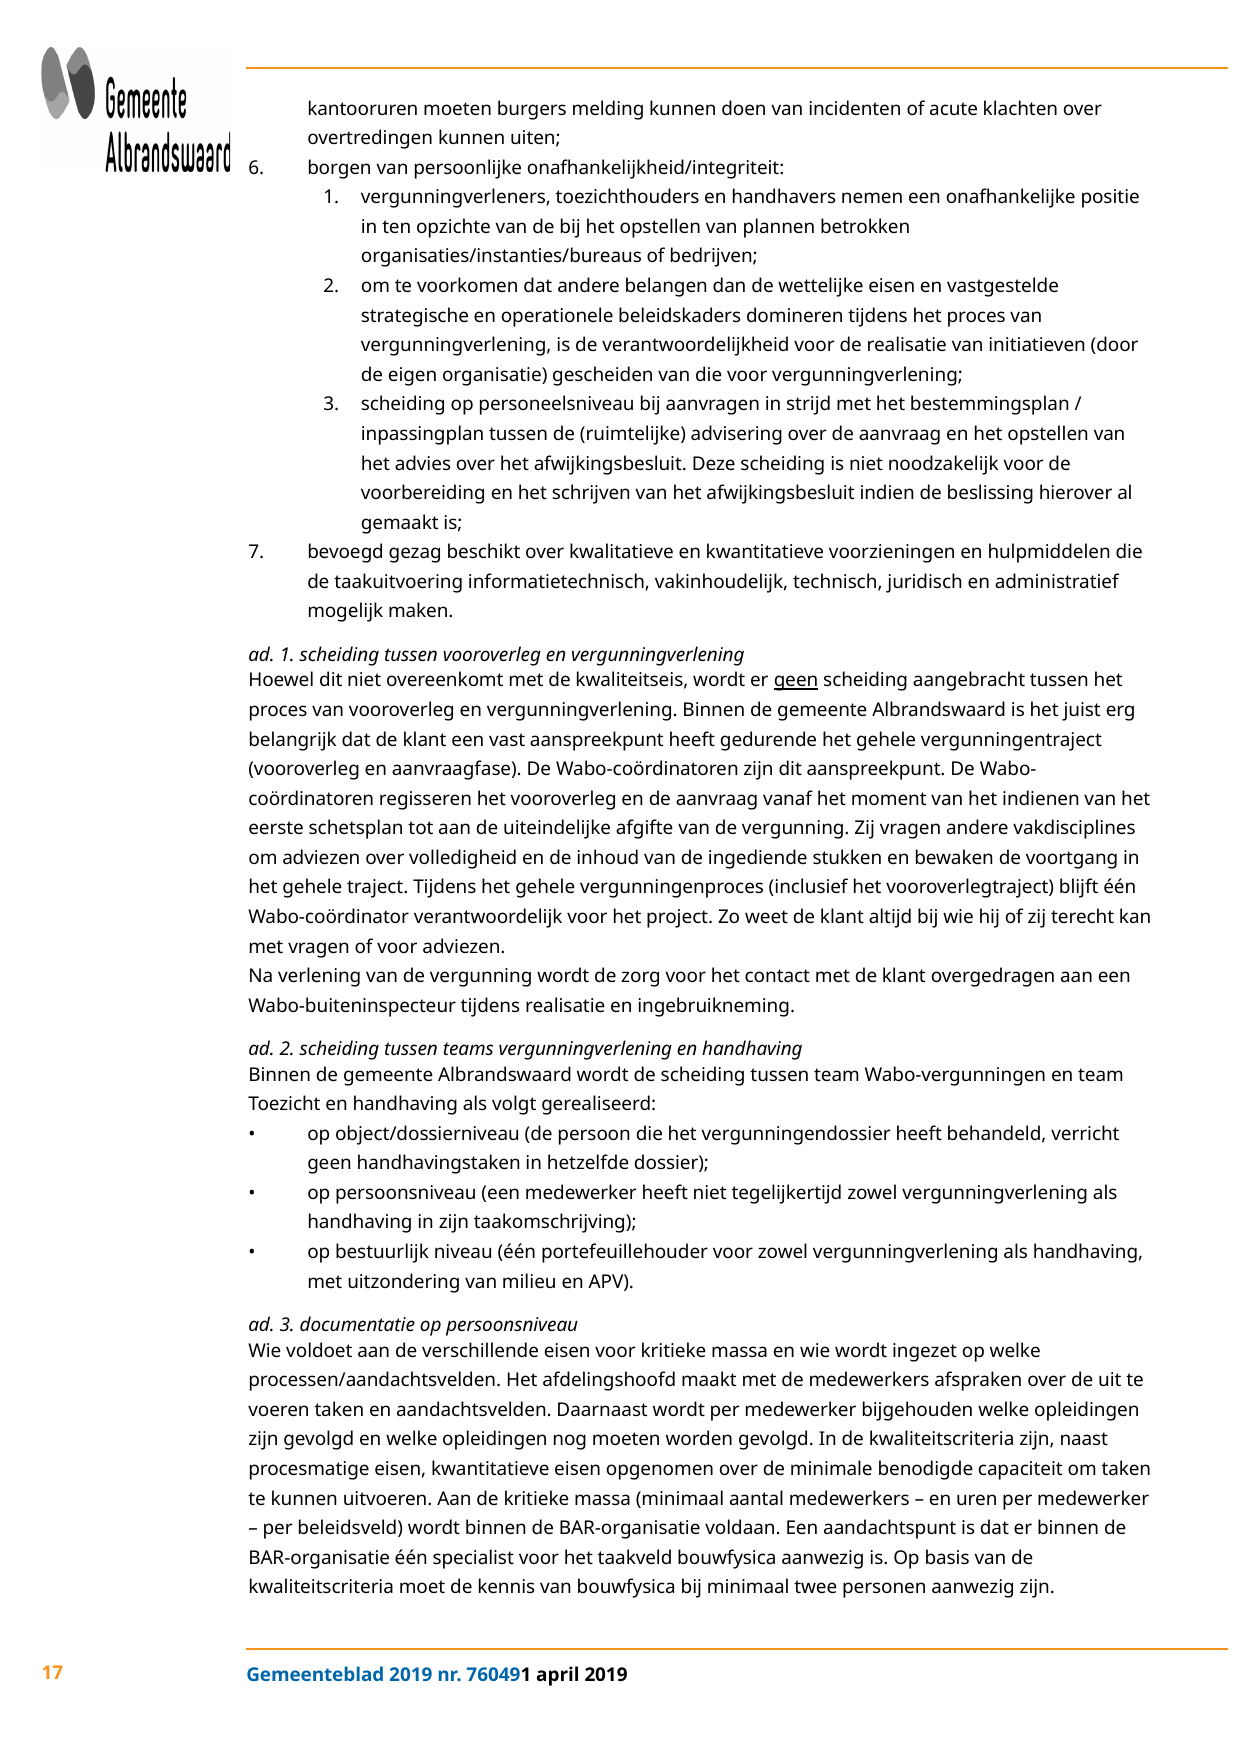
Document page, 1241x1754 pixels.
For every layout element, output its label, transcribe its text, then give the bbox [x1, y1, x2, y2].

text ad. 1. scheiding tussen vooroverleg en vergunningverlening [248, 641, 1152, 667]
list bevoegd gezag beschikt over kwalitatieve en kwantitatieve voorzieningen en hulpmiddelen die de taakuitvoering informatietechnisch, vakinhoudelijk, technisch, juridisch en administratief mogelijk maken. [248, 538, 1152, 623]
text Na verlening van de vergunning wordt de zorg voor het contact met de klant overgedragen aan een Wabo-buiteninspecteur tijdens realisatie en ingebruikneming. [248, 962, 1152, 1018]
text Hoewel dit niet overeenkomt met de kwaliteitseis, wordt er geen scheiding aangebracht tussen het proces van vooroverleg en vergunningverlening. Binnen de gemeente Albrandswaard is het juist erg belangrijk dat de klant een vast aanspreekpunt heeft gedurende het gehele vergunningentraject (vooroverleg en aanvraagfase). De Wabo-coördinatoren zijn dit aanspreekpunt. De Wabo-coördinatoren regisseren het vooroverleg en de aanvraag vanaf het moment van het indienen van het eerste schetsplan tot aan de uiteindelijke afgifte van de vergunning. Zij vragen andere vakdisciplines om adviezen over volledigheid en de inhoud van de ingediende stukken en bewaken de voortgang in het gehele traject. Tijdens het gehele vergunningenproces (inclusief het vooroverlegtraject) blijft één Wabo-coördinator verantwoordelijk voor het project. Zo weet de klant altijd bij wie hij of zij terecht kan met vragen of voor adviezen. [248, 667, 1152, 958]
list op object/dossierniveau (de persoon die het vergunningendossier heeft behandeld, verricht geen handhavingstaken in hetzelfde dossier); [248, 1120, 1152, 1175]
list borgen van persoonlijke onafhankelijkheid/integriteit: [248, 154, 1152, 180]
text ad. 2. scheiding tussen teams vergunningverlening en handhaving [248, 1035, 1152, 1061]
list kantooruren moeten burgers melding kunnen doen van incidenten of acute klachten over overtredingen kunnen uiten; [248, 95, 1152, 150]
text Wie voldoet aan de verschillende eisen voor kritieke massa en wie wordt ingezet op welke processen/aandachtsvelden. Het afdelingshoofd maakt met de medewerkers afspraken over de uit te voeren taken en aandachtsvelden. Daarnaast wordt per medewerker bijgehouden welke opleidingen zijn gevolgd en welke opleidingen nog moeten worden gevolgd. In de kwaliteitscriteria zijn, naast procesmatige eisen, kwantitatieve eisen opgenomen over de minimale benodigde capaciteit om taken te kunnen uitvoeren. Aan de kritieke massa (minimaal aantal medewerkers – en uren per medewerker – per beleidsveld) wordt binnen de BAR-organisatie voldaan. Een aandachtspunt is dat er binnen de BAR-organisatie één specialist voor het taakveld bouwfysica aanwezig is. Op basis van de kwaliteitscriteria moet de kennis van bouwfysica bij minimaal twee personen aanwezig zijn. [248, 1337, 1152, 1599]
text Binnen de gemeente Albrandswaard wordt de scheiding tussen team Wabo-vergunningen en team Toezicht en handhaving als volgt gerealiseerd: [248, 1061, 1152, 1116]
list op persoonsniveau (een medewerker heeft niet tegelijkertijd zowel vergunningverlening als handhaving in zijn taakomschrijving); [248, 1179, 1152, 1234]
list om te voorkomen dat andere belangen dan de wettelijke eisen en vastgestelde strategische en operationele beleidskaders domineren tijdens het proces van vergunningverlening, is de verantwoordelijkheid voor de realisatie van initiatieven (door de eigen organisatie) gescheiden van die voor vergunningverlening; [323, 272, 1152, 387]
text ad. 3. documentatie op persoonsniveau [248, 1311, 1152, 1337]
list op bestuurlijk niveau (één portefeuillehouder voor zowel vergunningverlening als handhaving, met uitzondering van milieu en APV). [248, 1238, 1152, 1294]
list scheiding op personeelsniveau bij aanvragen in strijd met het bestemmingsplan / inpassingplan tussen de (ruimtelijke) advisering over de aanvraag en het opstellen van het advies over het afwijkingsbesluit. Deze scheiding is niet noodzakelijk voor de voorbereiding en het schrijven van het afwijkingsbesluit indien de beslissing hierover al gemaakt is; [323, 391, 1152, 535]
picture [41, 47, 231, 172]
list vergunningverleners, toezichthouders en handhavers nemen een onafhankelijke positie in ten opzichte van de bij het opstellen van plannen betrokken organisaties/instanties/bureaus of bedrijven; [323, 183, 1152, 268]
